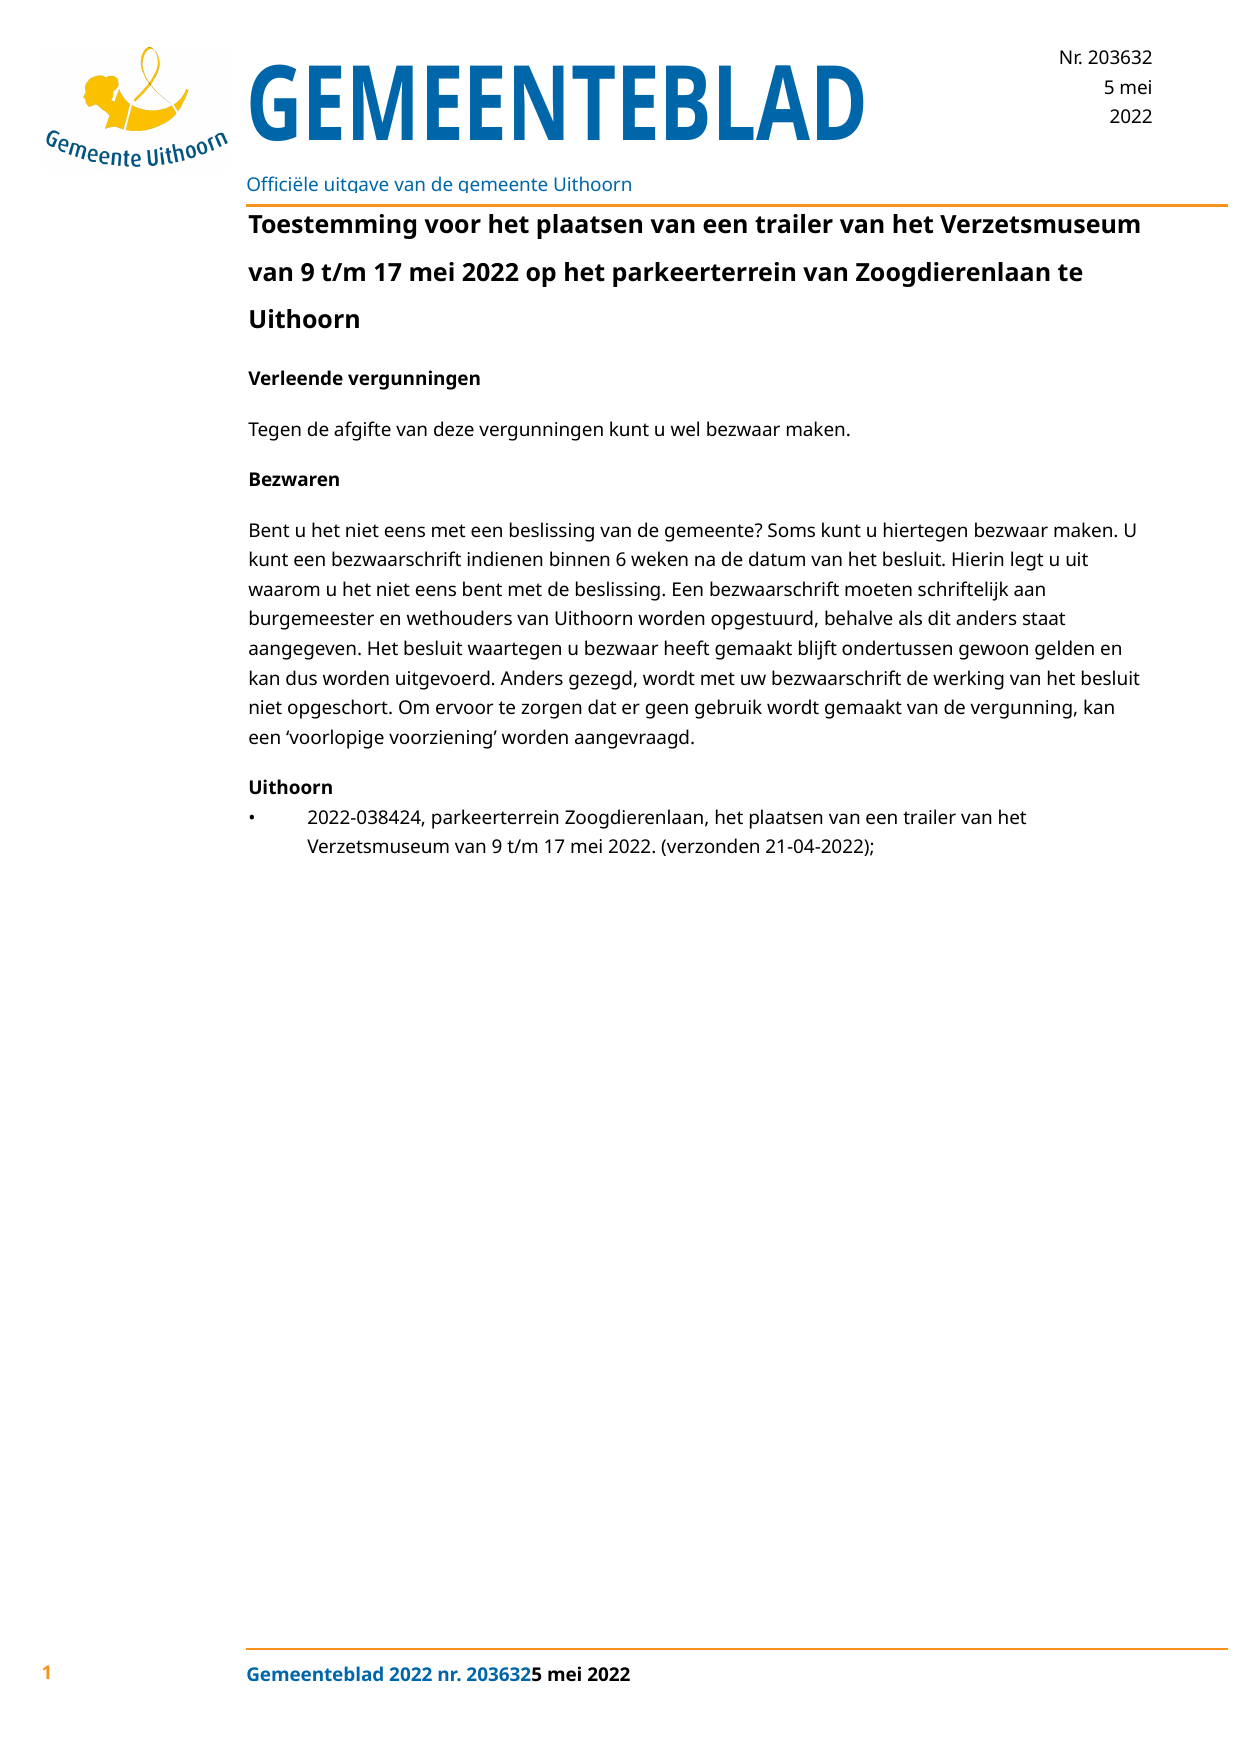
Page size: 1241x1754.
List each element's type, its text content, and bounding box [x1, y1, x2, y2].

text Bezwaren [248, 466, 1152, 492]
text Tegen de afgifte van deze vergunningen kunt u wel bezwaar maken. [248, 416, 1152, 442]
text Toestemming voor het plaatsen van een trailer van het Verzetsmuseum van 9 t/m 17 mei 2022 op het parkeerterrein van Zoogdierenlaan te Uithoorn [248, 207, 1152, 336]
text Bent u het niet eens met een beslissing van de gemeente? Soms kunt u hiertegen bezwaar maken. U kunt een bezwaarschrift indienen binnen 6 weken na de datum van het besluit. Hierin legt u uit waarom u het niet eens bent met de beslissing. Een bezwaarschrift moeten schriftelijk aan burgemeester en wethouders van Uithoorn worden opgestuurd, behalve als dit anders staat aangegeven. Het besluit waartegen u bezwaar heeft gemaakt blijft ondertussen gewoon gelden en kan dus worden uitgevoerd. Anders gezegd, wordt met uw bezwaarschrift de werking van het besluit niet opgeschort. Om ervoor te zorgen dat er geen gebruik wordt gemaakt van de vergunning, kan een ‘voorlopige voorziening’ worden aangevraagd. [248, 517, 1152, 749]
list 2022-038424, parkeerterrein Zoogdierenlaan, het plaatsen van een trailer van het Verzetsmuseum van 9 t/m 17 mei 2022. (verzonden 21-04-2022); [248, 804, 1152, 859]
picture [41, 47, 231, 172]
text Verleende vergunningen [248, 366, 1152, 391]
text Uithoorn [248, 774, 1152, 800]
